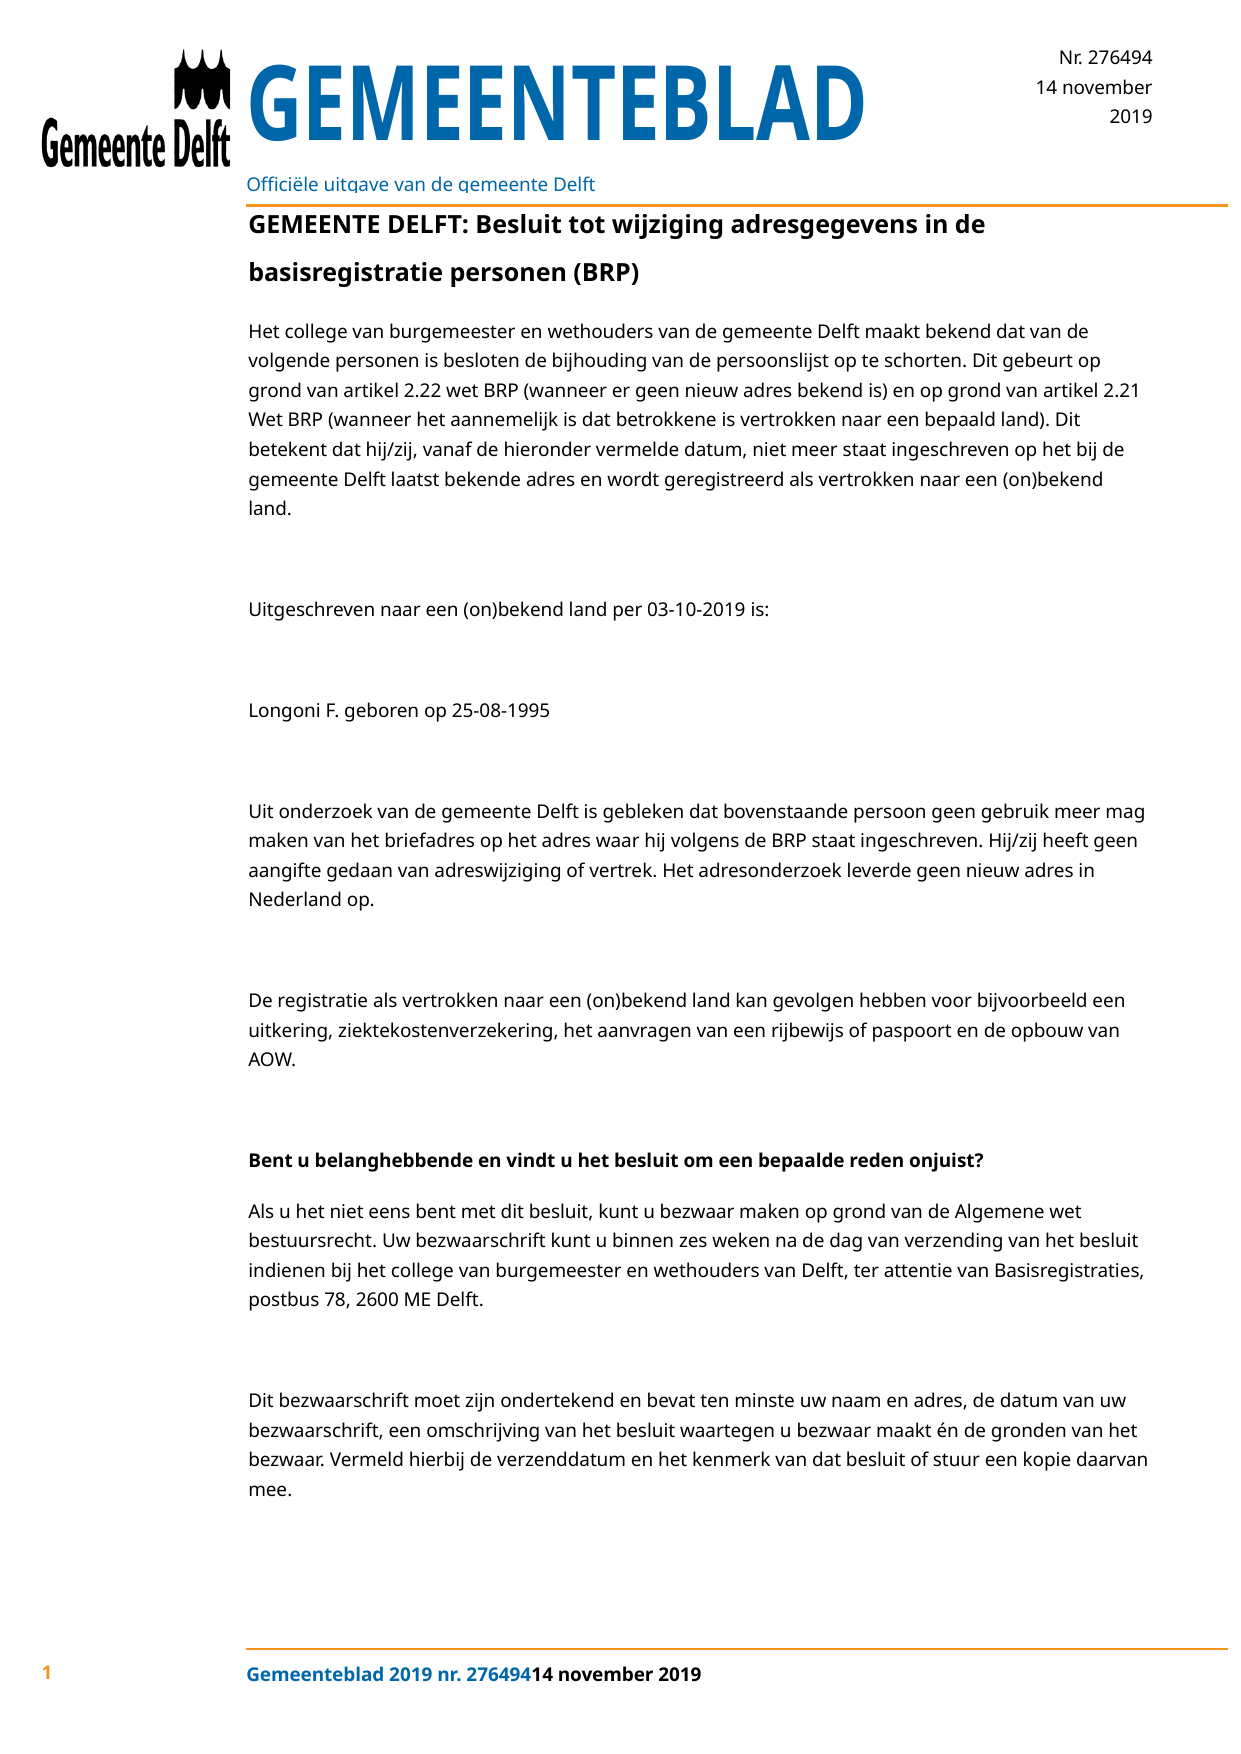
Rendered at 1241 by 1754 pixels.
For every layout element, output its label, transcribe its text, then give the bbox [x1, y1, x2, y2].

text De registratie als vertrokken naar een (on)bekend land kan gevolgen hebben voor bijvoorbeeld een uitkering, ziektekostenverzekering, het aanvragen van een rijbewijs of paspoort en de opbouw van AOW. [248, 987, 1152, 1072]
text GEMEENTE DELFT: Besluit tot wijziging adresgegevens in de basisregistratie personen (BRP) [248, 207, 1152, 288]
text Bent u belanghebbende en vindt u het besluit om een bepaalde reden onjuist? [248, 1147, 1152, 1173]
text Uitgeschreven naar een (on)bekend land per 03-10-2019 is: [248, 596, 1152, 622]
text Uit onderzoek van de gemeente Delft is gebleken dat bovenstaande persoon geen gebruik meer mag maken van het briefadres op het adres waar hij volgens de BRP staat ingeschreven. Hij/zij heeft geen aangifte gedaan van adreswijziging of vertrek. Het adresonderzoek leverde geen nieuw adres in Nederland op. [248, 798, 1152, 912]
text Longoni F. geboren op 25-08-1995 [248, 697, 1152, 723]
text Als u het niet eens bent met dit besluit, kunt u bezwaar maken op grond van de Algemene wet bestuursrecht. Uw bezwaarschrift kunt u binnen zes weken na de dag van verzending van het besluit indienen bij het college van burgemeester en wethouders van Delft, ter attentie van Basisregistraties, postbus 78, 2600 ME Delft. [248, 1198, 1152, 1312]
picture [41, 47, 231, 172]
text Het college van burgemeester en wethouders van de gemeente Delft maakt bekend dat van de volgende personen is besloten de bijhouding van de persoonslijst op te schorten. Dit gebeurt op grond van artikel 2.22 wet BRP (wanneer er geen nieuw adres bekend is) en op grond van artikel 2.21 Wet BRP (wanneer het aannemelijk is dat betrokkene is vertrokken naar een bepaald land). Dit betekent dat hij/zij, vanaf de hieronder vermelde datum, niet meer staat ingeschreven op het bij de gemeente Delft laatst bekende adres en wordt geregistreerd als vertrokken naar een (on)bekend land. [248, 318, 1152, 521]
text Dit bezwaarschrift moet zijn ondertekend en bevat ten minste uw naam en adres, de datum van uw bezwaarschrift, een omschrijving van het besluit waartegen u bezwaar maakt én de gronden van het bezwaar. Vermeld hierbij de verzenddatum en het kenmerk van dat besluit of stuur een kopie daarvan mee. [248, 1387, 1152, 1502]
